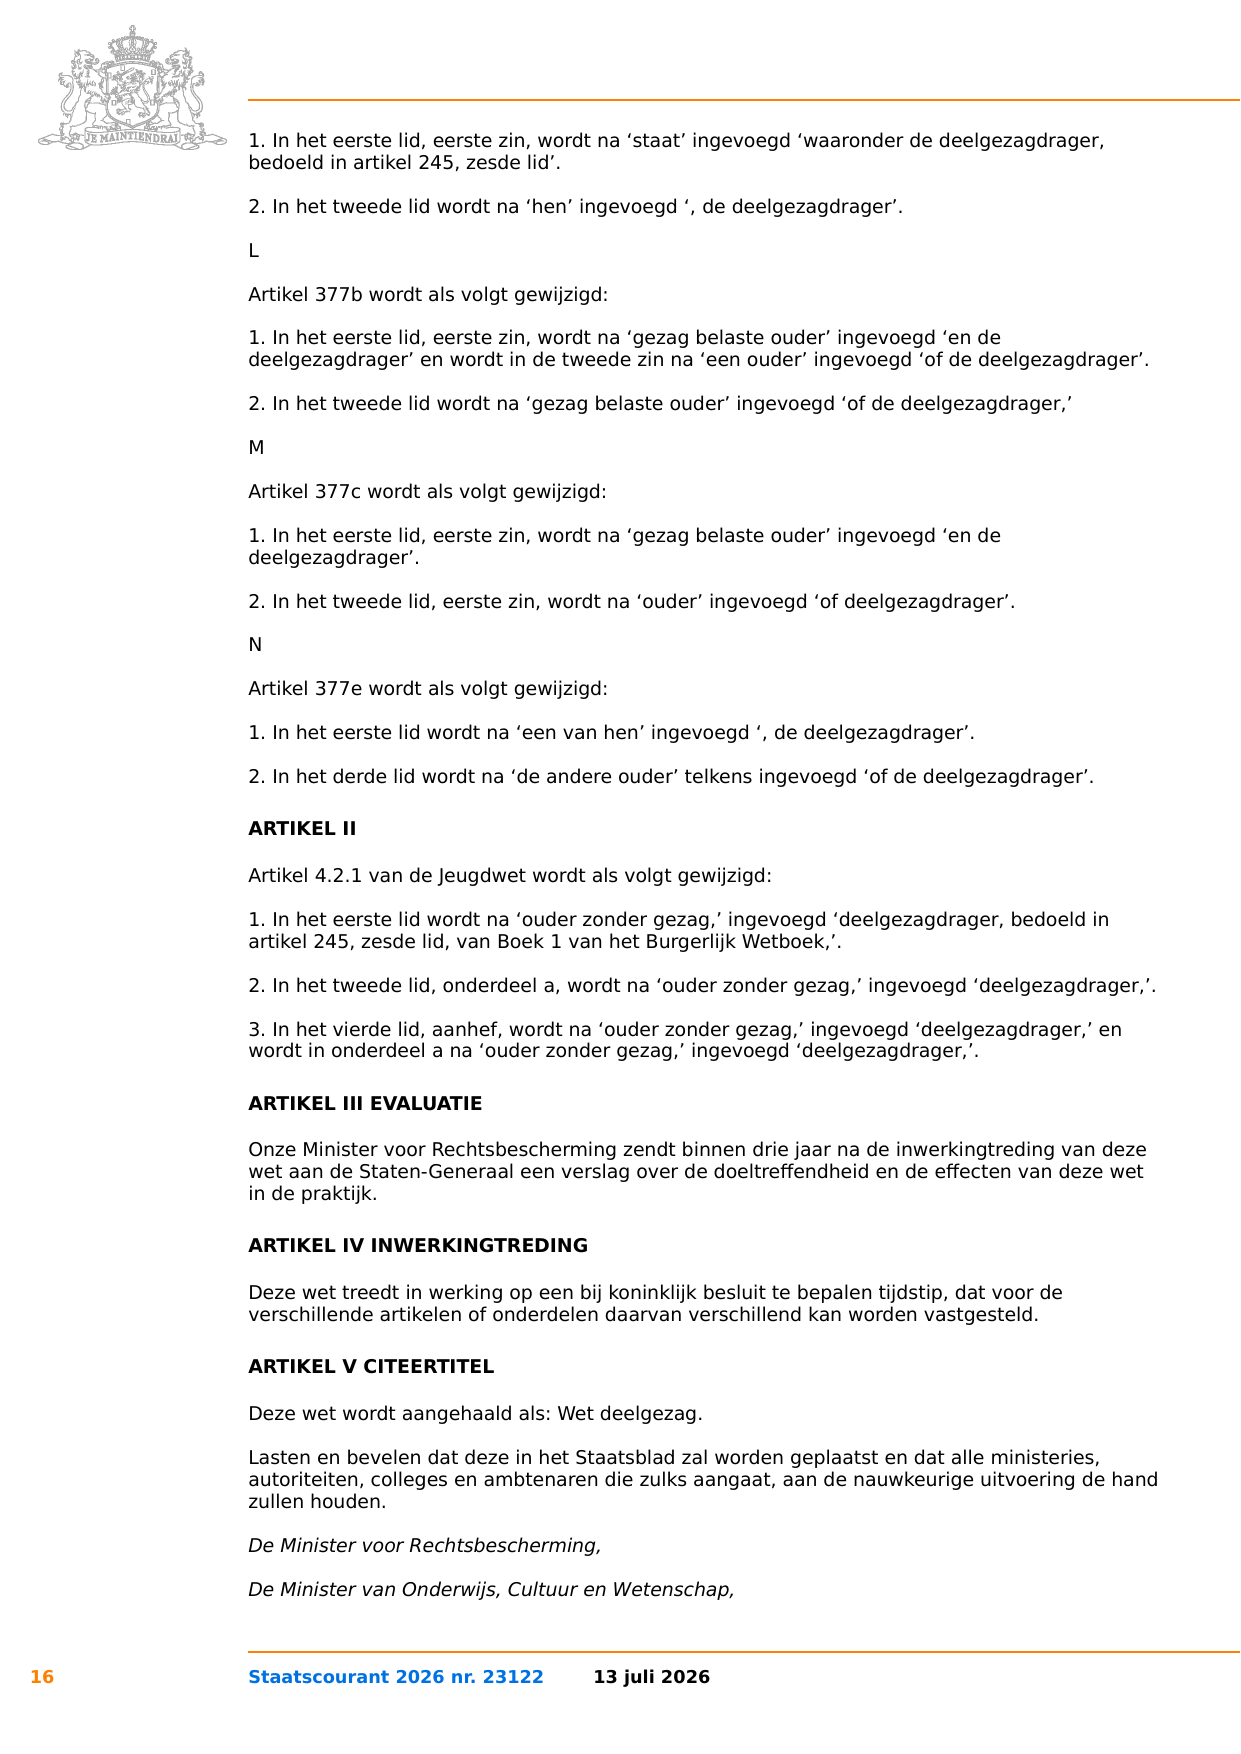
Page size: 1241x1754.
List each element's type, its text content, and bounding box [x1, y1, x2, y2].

text M [248, 437, 1163, 459]
text Lasten en bevelen dat deze in het Staatsblad zal worden geplaatst en dat alle ministeries, autoriteiten, colleges en ambtenaren die zulks aangaat, aan de nauwkeurige uitvoering de hand zullen houden. [248, 1447, 1163, 1513]
text N [248, 634, 1163, 656]
text Artikel 377e wordt als volgt gewijzigd: [248, 678, 1163, 700]
text Onze Minister voor Rechtsbescherming zendt binnen drie jaar na de inwerkingtreding van deze wet aan de Staten-Generaal een verslag over de doeltreffendheid en de effecten van deze wet in de praktijk. [248, 1139, 1163, 1205]
text Deze wet treedt in werking op een bij koninklijk besluit te bepalen tijdstip, dat voor de verschillende artikelen of onderdelen daarvan verschillend kan worden vastgesteld. [248, 1282, 1163, 1326]
text 1. In het eerste lid, eerste zin, wordt na ‘gezag belaste ouder’ ingevoegd ‘en de deelgezagdrager’. [248, 525, 1163, 569]
text Artikel 377b wordt als volgt gewijzigd: [248, 283, 1163, 305]
text 2. In het tweede lid, onderdeel a, wordt na ‘ouder zonder gezag,’ ingevoegd ‘deelgezagdrager,’. [248, 974, 1163, 997]
text 1. In het eerste lid wordt na ‘een van hen’ ingevoegd ‘, de deelgezagdrager’. [248, 722, 1163, 744]
text 3. In het vierde lid, aanhef, wordt na ‘ouder zonder gezag,’ ingevoegd ‘deelgezagdrager,’ en wordt in onderdeel a na ‘ouder zonder gezag,’ ingevoegd ‘deelgezagdrager,’. [248, 1018, 1163, 1062]
text Deze wet wordt aangehaald als: Wet deelgezag. [248, 1403, 1163, 1425]
subtitle ARTIKEL II [248, 818, 1163, 840]
text 1. In het eerste lid wordt na ‘ouder zonder gezag,’ ingevoegd ‘deelgezagdrager, bedoeld in artikel 245, zesde lid, van Boek 1 van het Burgerlijk Wetboek,’. [248, 909, 1163, 953]
text 2. In het tweede lid, eerste zin, wordt na ‘ouder’ ingevoegd ‘of deelgezagdrager’. [248, 591, 1163, 612]
picture [38, 25, 227, 150]
text L [248, 239, 1163, 262]
text Artikel 4.2.1 van de Jeugdwet wordt als volgt gewijzigd: [248, 865, 1163, 887]
subtitle ARTIKEL IV INWERKINGTREDING [248, 1235, 1163, 1257]
text 1. In het eerste lid, eerste zin, wordt na ‘gezag belaste ouder’ ingevoegd ‘en de deelgezagdrager’ en wordt in de tweede zin na ‘een ouder’ ingevoegd ‘of de deelgezagdrager’. [248, 327, 1163, 371]
text De Minister van Onderwijs, Cultuur en Wetenschap, [248, 1579, 1163, 1601]
text Artikel 377c wordt als volgt gewijzigd: [248, 481, 1163, 503]
text 2. In het tweede lid wordt na ‘gezag belaste ouder’ ingevoegd ‘of de deelgezagdrager,’ [248, 393, 1163, 415]
subtitle ARTIKEL III EVALUATIE [248, 1092, 1163, 1114]
text 1. In het eerste lid, eerste zin, wordt na ‘staat’ ingevoegd ‘waaronder de deelgezagdrager, bedoeld in artikel 245, zesde lid’. [248, 130, 1163, 174]
subtitle ARTIKEL V CITEERTITEL [248, 1356, 1163, 1378]
text 2. In het tweede lid wordt na ‘hen’ ingevoegd ‘, de deelgezagdrager’. [248, 196, 1163, 218]
text 2. In het derde lid wordt na ‘de andere ouder’ telkens ingevoegd ‘of de deelgezagdrager’. [248, 766, 1163, 788]
text De Minister voor Rechtsbescherming, [248, 1535, 1163, 1557]
